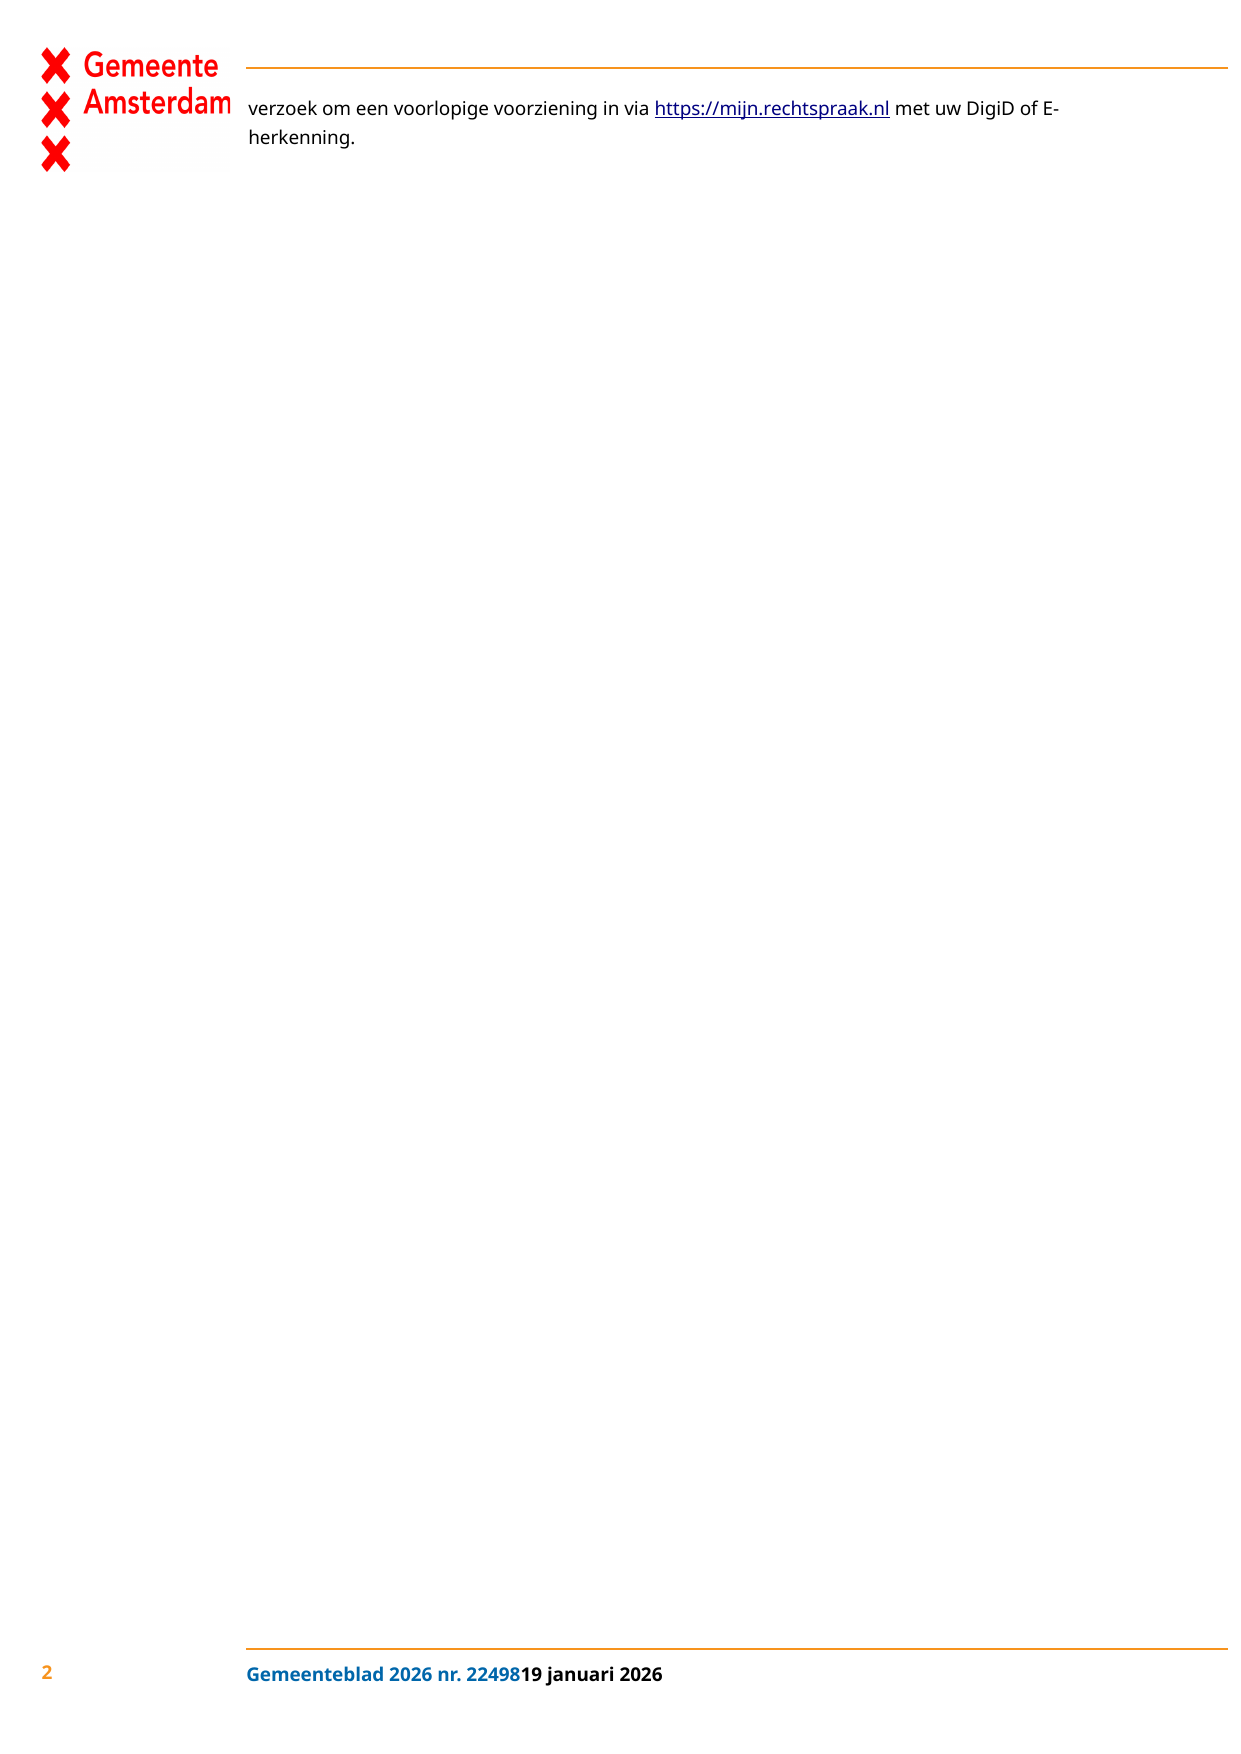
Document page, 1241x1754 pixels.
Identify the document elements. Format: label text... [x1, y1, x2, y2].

text verzoek om een voorlopige voorziening in via https://mijn.rechtspraak.nl met uw DigiD of E-herkenning. [248, 95, 1152, 150]
picture [41, 47, 231, 172]
